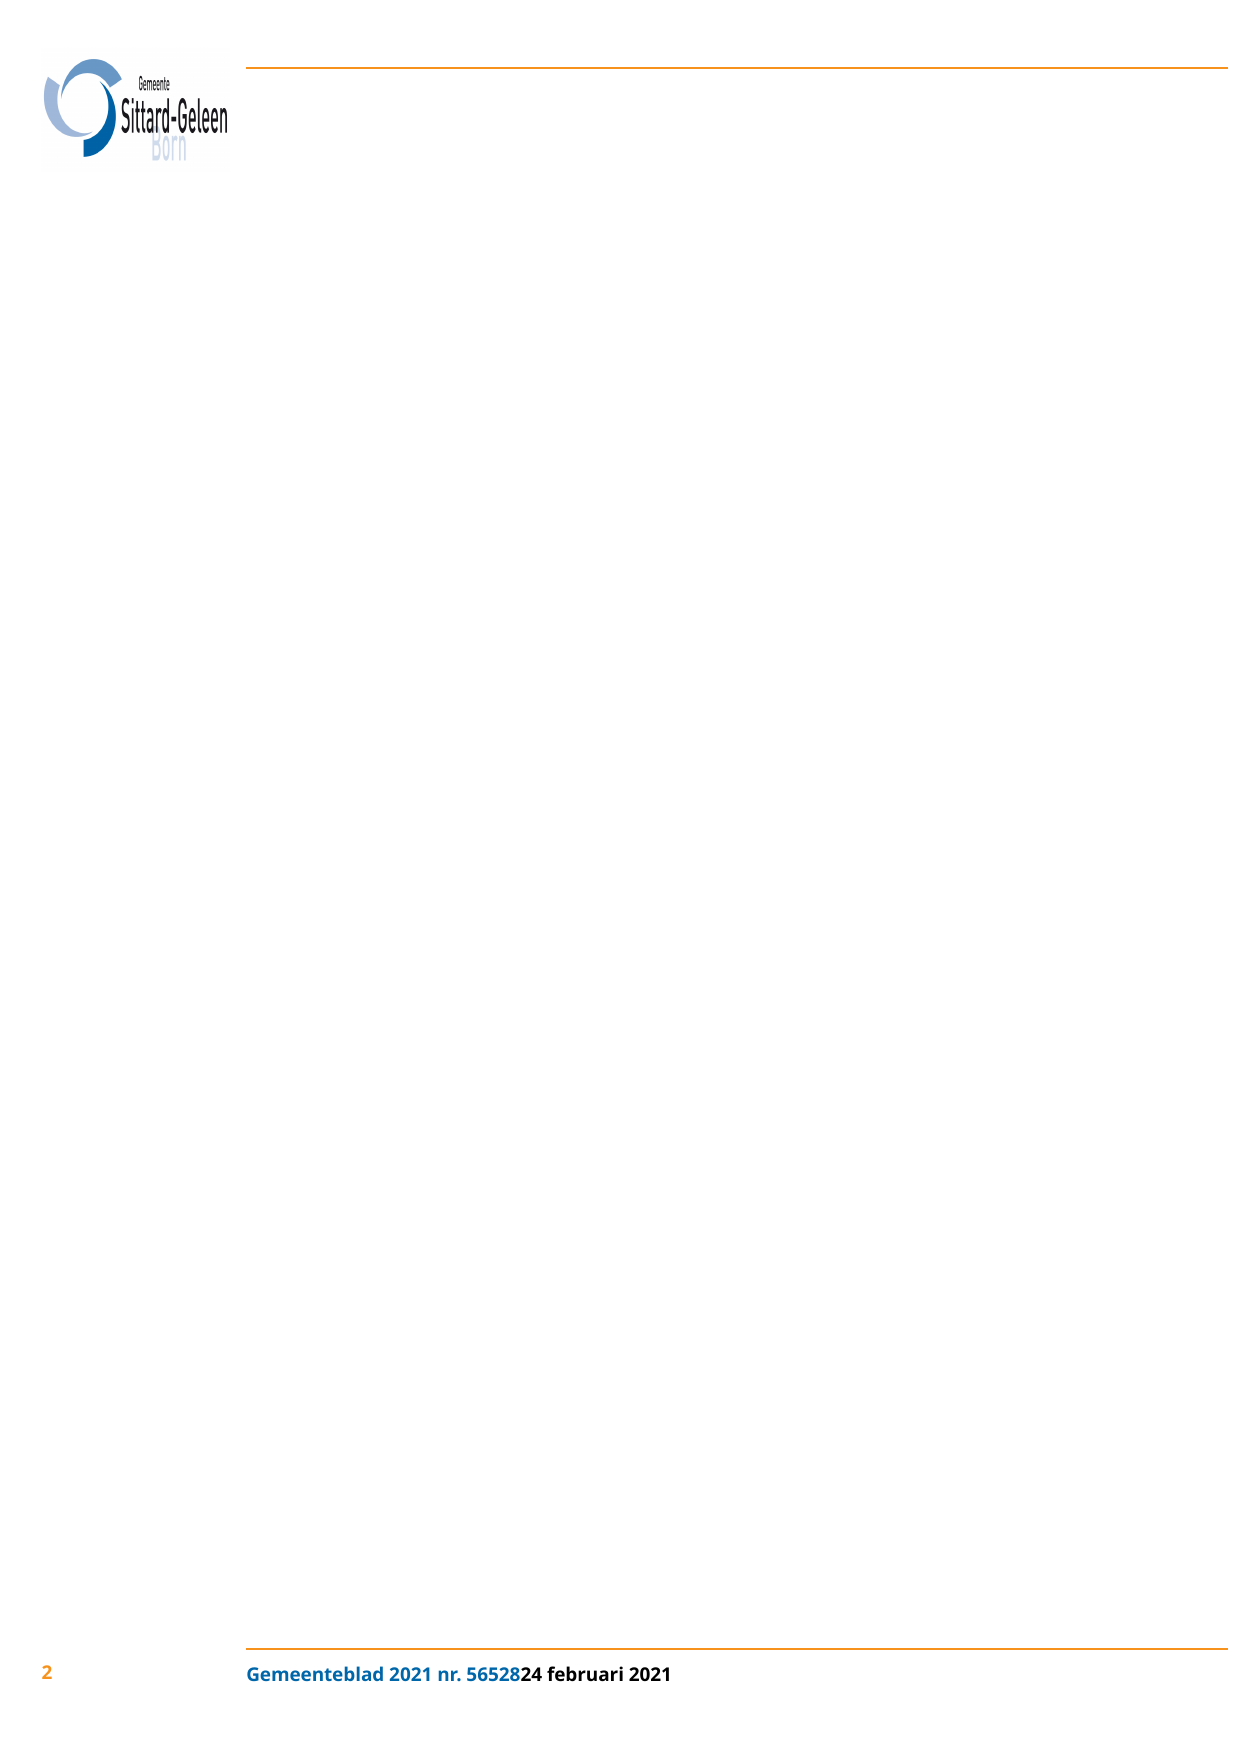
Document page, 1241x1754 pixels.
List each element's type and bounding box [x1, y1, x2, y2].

picture [41, 47, 231, 172]
